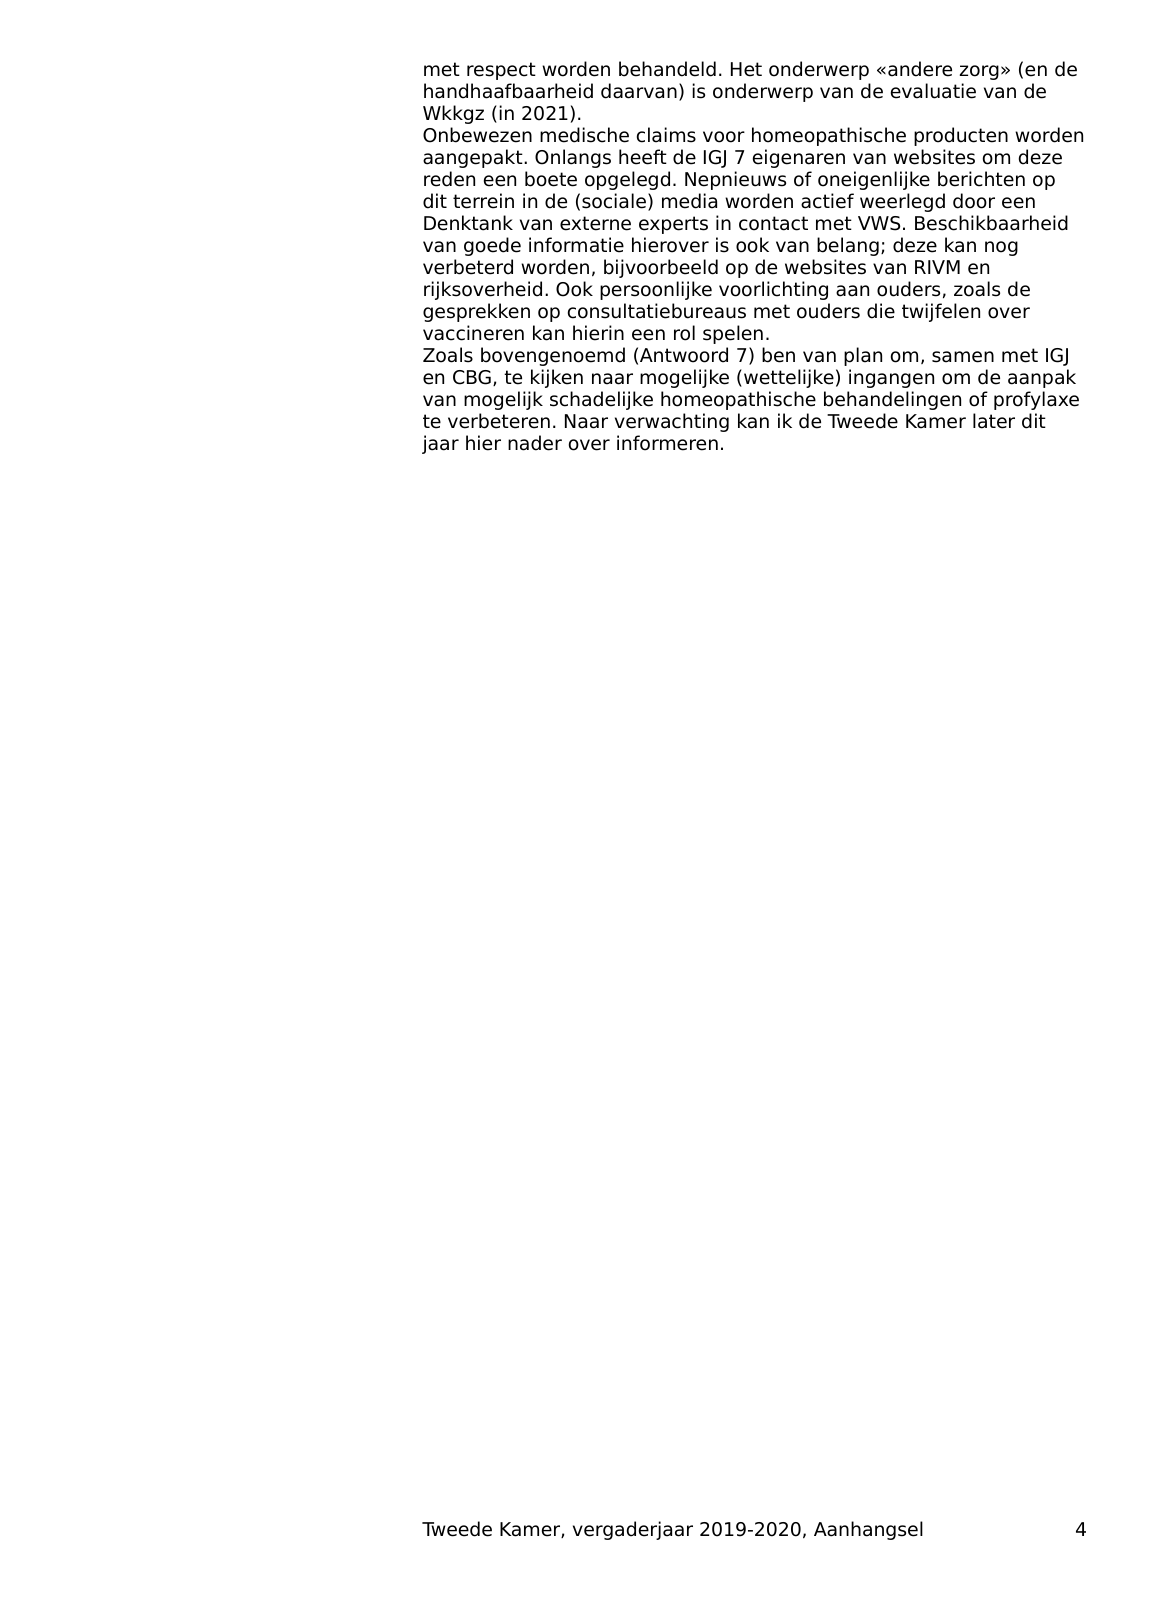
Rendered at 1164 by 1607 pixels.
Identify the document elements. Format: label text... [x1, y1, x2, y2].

text Zoals bovengenoemd (Antwoord 7) ben van plan om, samen met IGJ en CBG, te kijken naar mogelijke (wettelijke) ingangen om de aanpak van mogelijk schadelijke homeopathische behandelingen of profylaxe te verbeteren. Naar verwachting kan ik de Tweede Kamer later dit jaar hier nader over informeren. [422, 345, 1087, 455]
text met respect worden behandeld. Het onderwerp «andere zorg» (en de handhaafbaarheid daarvan) is onderwerp van de evaluatie van de Wkkgz (in 2021). [422, 59, 1087, 125]
text Onbewezen medische claims voor homeopathische producten worden aangepakt. Onlangs heeft de IGJ 7 eigenaren van websites om deze reden een boete opgelegd. Nepnieuws of oneigenlijke berichten op dit terrein in de (sociale) media worden actief weerlegd door een Denktank van externe experts in contact met VWS. Beschikbaarheid van goede informatie hierover is ook van belang; deze kan nog verbeterd worden, bijvoorbeeld op de websites van RIVM en rijksoverheid. Ook persoonlijke voorlichting aan ouders, zoals de gesprekken op consultatiebureaus met ouders die twijfelen over vaccineren kan hierin een rol spelen. [422, 125, 1087, 345]
